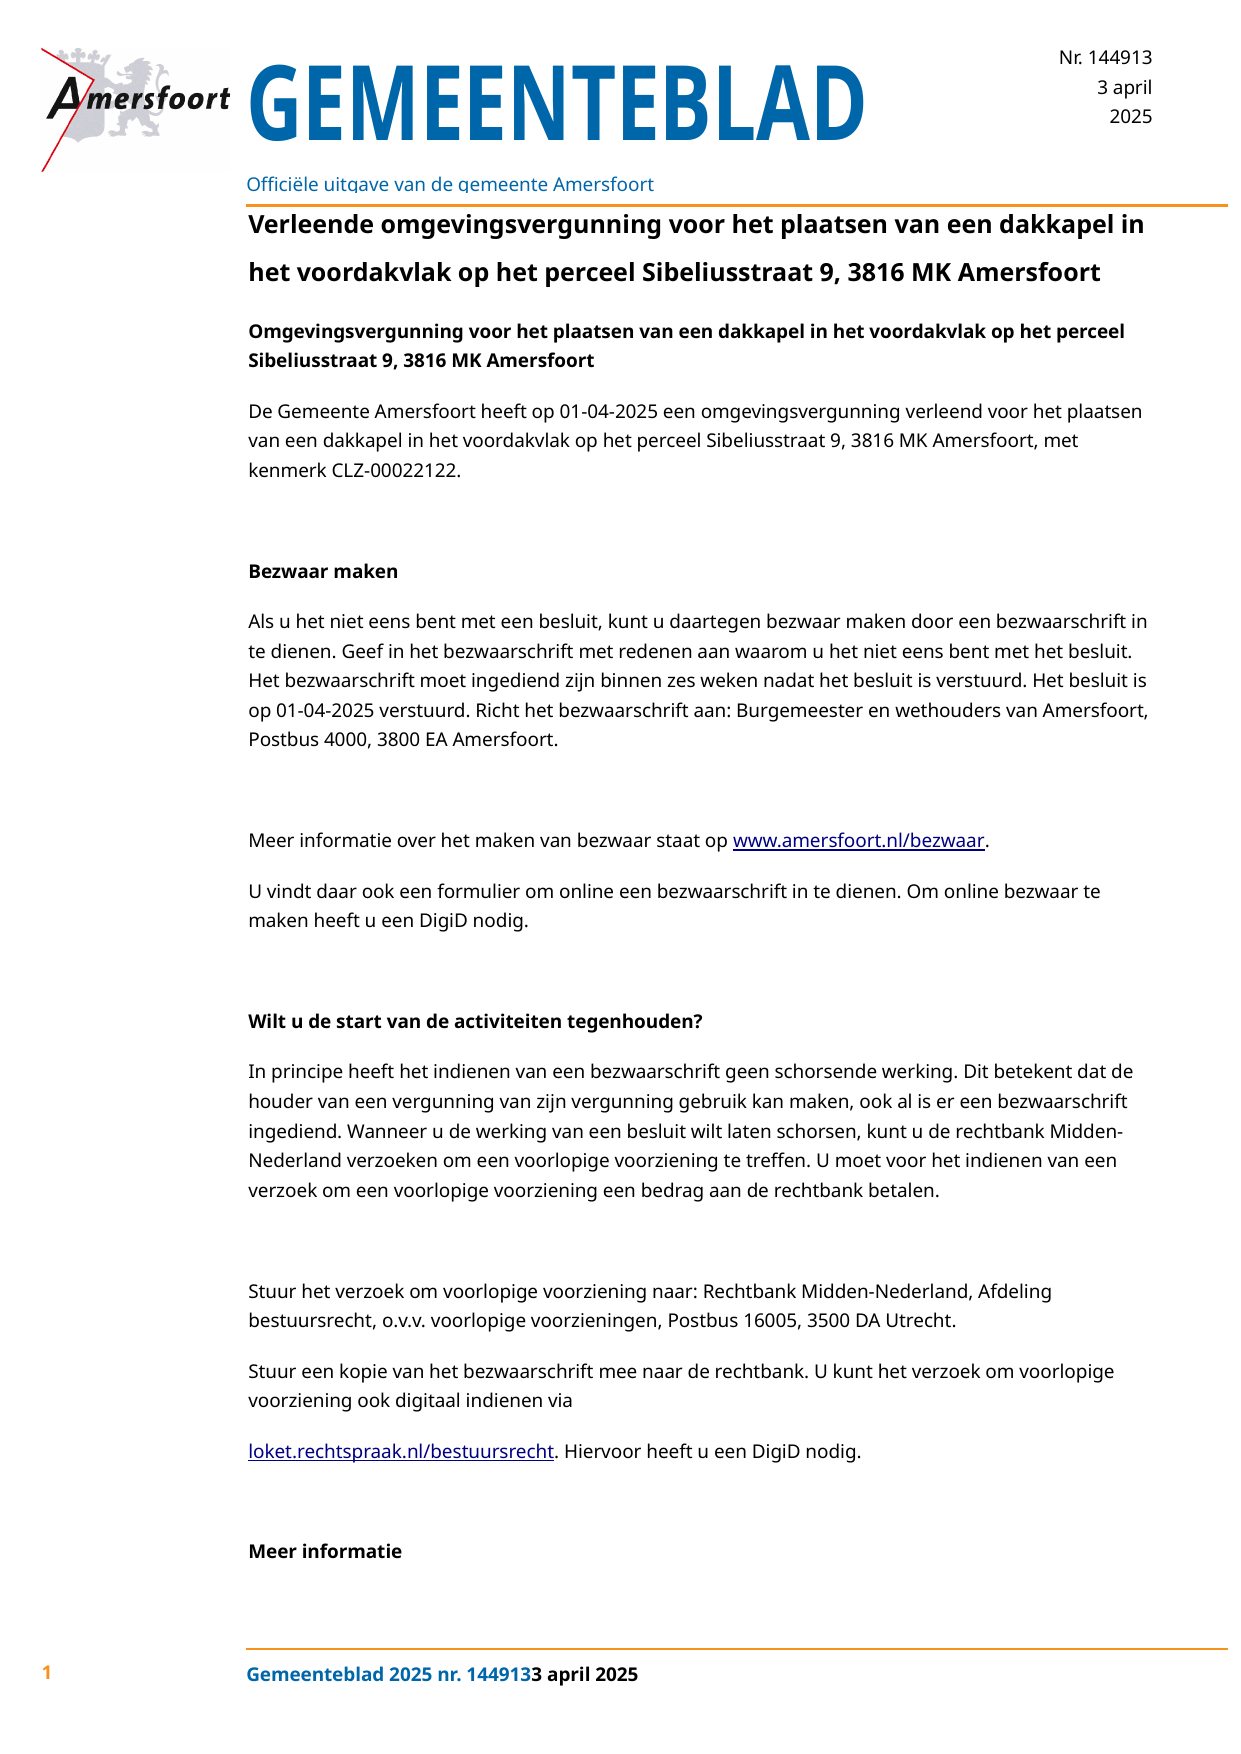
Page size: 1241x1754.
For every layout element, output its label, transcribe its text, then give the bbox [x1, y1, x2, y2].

text Wilt u de start van de activiteiten tegenhouden? [248, 1008, 1152, 1034]
text loket.rechtspraak.nl/bestuursrecht. Hiervoor heeft u een DigiD nodig. [248, 1438, 1152, 1464]
text De Gemeente Amersfoort heeft op 01-04-2025 een omgevingsvergunning verleend voor het plaatsen van een dakkapel in het voordakvlak op het perceel Sibeliusstraat 9, 3816 MK Amersfoort, met kenmerk CLZ-00022122. [248, 398, 1152, 483]
text Stuur het verzoek om voorlopige voorziening naar: Rechtbank Midden-Nederland, Afdeling bestuursrecht, o.v.v. voorlopige voorzieningen, Postbus 16005, 3500 DA Utrecht. [248, 1278, 1152, 1333]
text Meer informatie over het maken van bezwaar staat op www.amersfoort.nl/bezwaar. [248, 827, 1152, 853]
text Omgevingsvergunning voor het plaatsen van een dakkapel in het voordakvlak op het perceel Sibeliusstraat 9, 3816 MK Amersfoort [248, 318, 1152, 373]
text Als u het niet eens bent met een besluit, kunt u daartegen bezwaar maken door een bezwaarschrift in te dienen. Geef in het bezwaarschrift met redenen aan waarom u het niet eens bent met het besluit. Het bezwaarschrift moet ingediend zijn binnen zes weken nadat het besluit is verstuurd. Het besluit is op 01-04-2025 verstuurd. Richt het bezwaarschrift aan: Burgemeester en wethouders van Amersfoort, Postbus 4000, 3800 EA Amersfoort. [248, 608, 1152, 752]
text Verleende omgevingsvergunning voor het plaatsen van een dakkapel in het voordakvlak op het perceel Sibeliusstraat 9, 3816 MK Amersfoort [248, 207, 1152, 288]
text Bezwaar maken [248, 558, 1152, 584]
text In principe heeft het indienen van een bezwaarschrift geen schorsende werking. Dit betekent dat de houder van een vergunning van zijn vergunning gebruik kan maken, ook al is er een bezwaarschrift ingediend. Wanneer u de werking van een besluit wilt laten schorsen, kunt u de rechtbank Midden-Nederland verzoeken om een voorlopige voorziening te treffen. U moet voor het indienen van een verzoek om een voorlopige voorziening een bedrag aan de rechtbank betalen. [248, 1059, 1152, 1203]
text Meer informatie [248, 1539, 1152, 1564]
picture [41, 47, 231, 172]
text Stuur een kopie van het bezwaarschrift mee naar de rechtbank. U kunt het verzoek om voorlopige voorziening ook digitaal indienen via [248, 1358, 1152, 1413]
text U vindt daar ook een formulier om online een bezwaarschrift in te dienen. Om online bezwaar te maken heeft u een DigiD nodig. [248, 878, 1152, 933]
